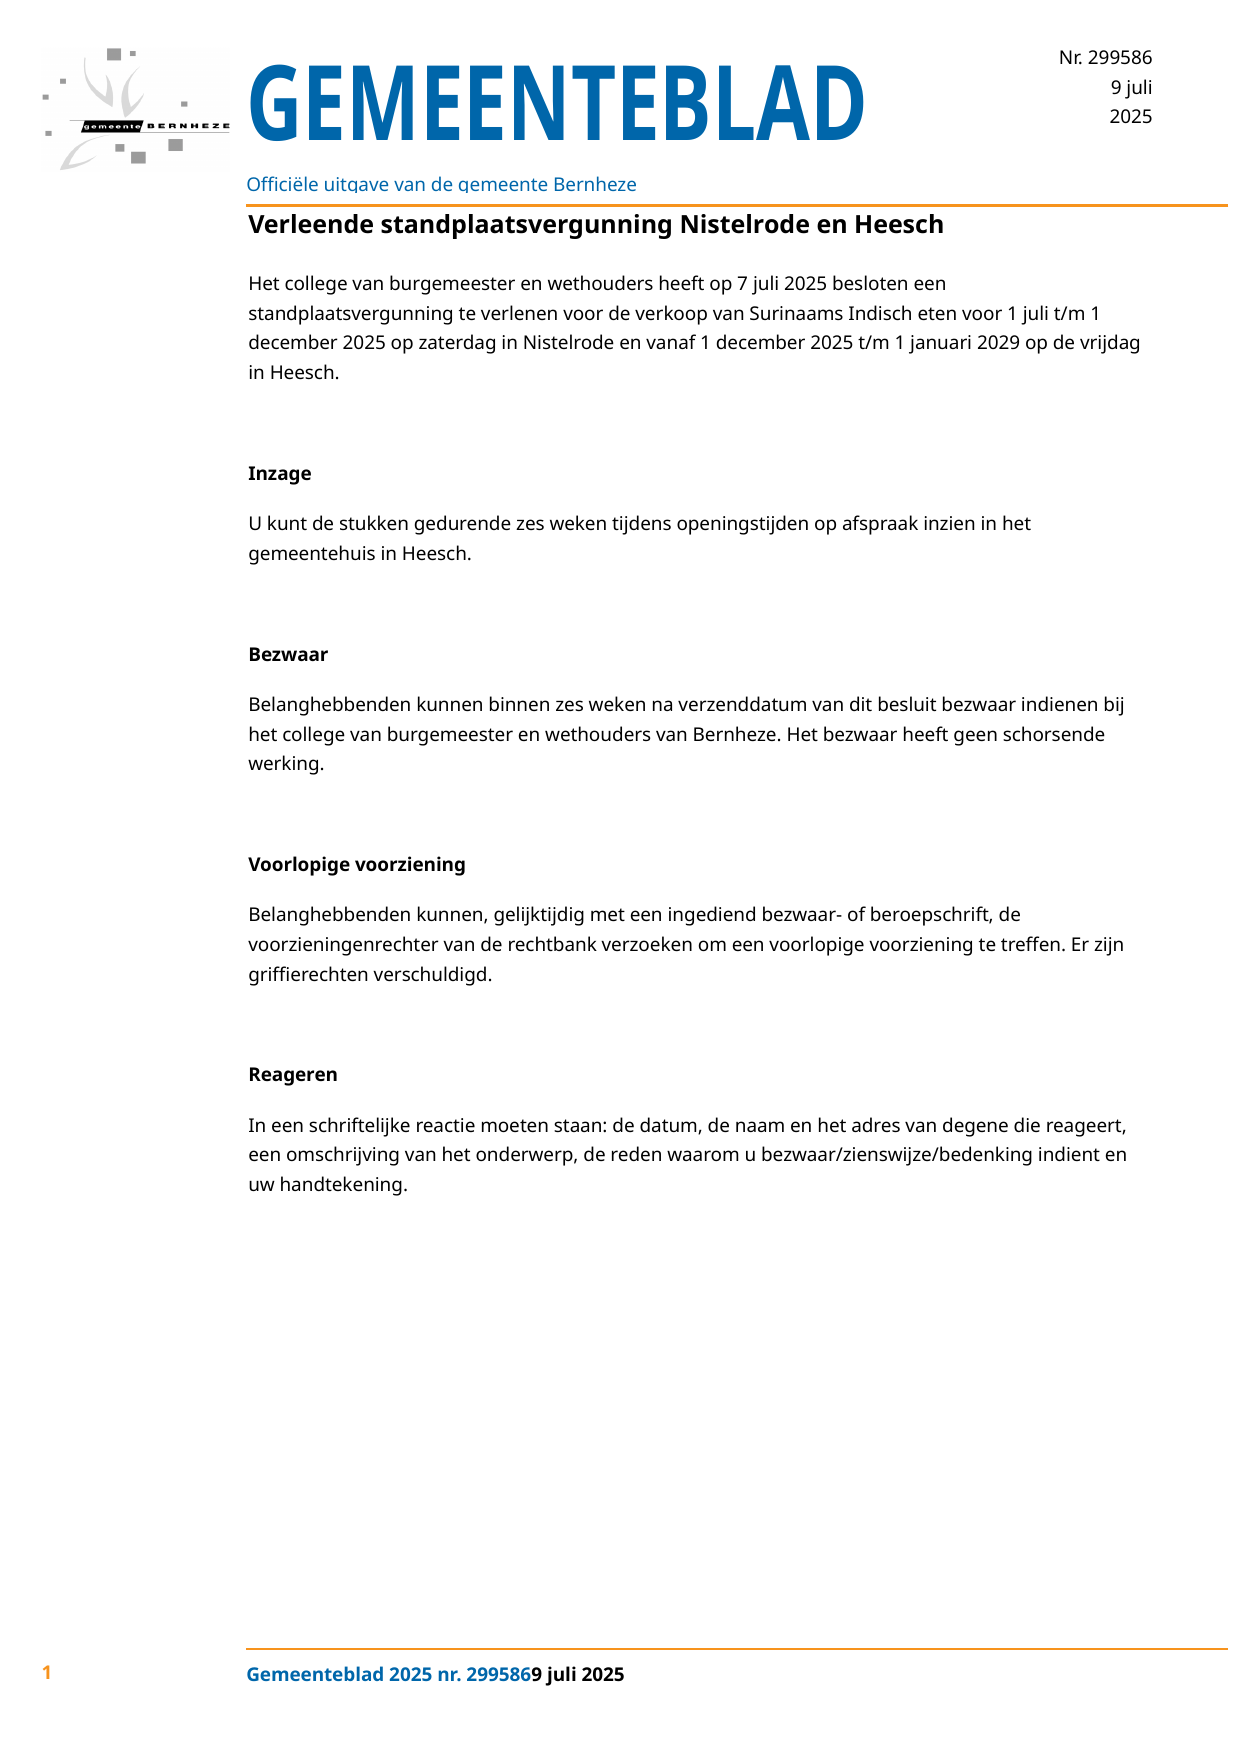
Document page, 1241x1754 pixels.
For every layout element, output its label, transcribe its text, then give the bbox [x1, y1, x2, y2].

text Verleende standplaatsvergunning Nistelrode en Heesch [248, 207, 1152, 241]
text Inzage [248, 460, 1152, 486]
text Bezwaar [248, 641, 1152, 666]
text Het college van burgemeester en wethouders heeft op 7 juli 2025 besloten een standplaatsvergunning te verlenen voor de verkoop van Surinaams Indisch eten voor 1 juli t/m 1 december 2025 op zaterdag in Nistelrode en vanaf 1 december 2025 t/m 1 januari 2029 op de vrijdag in Heesch. [248, 270, 1152, 385]
text U kunt de stukken gedurende zes weken tijdens openingstijden op afspraak inzien in het gemeentehuis in Heesch. [248, 510, 1152, 566]
text In een schriftelijke reactie moeten staan: de datum, de naam en het adres van degene die reageert, een omschrijving van het onderwerp, de reden waarom u bezwaar/zienswijze/bedenking indient en uw handtekening. [248, 1112, 1152, 1197]
text Belanghebbenden kunnen, gelijktijdig met een ingediend bezwaar- of beroepschrift, de voorzieningenrechter van de rechtbank verzoeken om een voorlopige voorziening te treffen. Er zijn griffierechten verschuldigd. [248, 902, 1152, 986]
text Voorlopige voorziening [248, 851, 1152, 877]
picture [41, 47, 231, 172]
text Belanghebbenden kunnen binnen zes weken na verzenddatum van dit besluit bezwaar indienen bij het college van burgemeester en wethouders van Bernheze. Het bezwaar heeft geen schorsende werking. [248, 691, 1152, 776]
text Reageren [248, 1062, 1152, 1087]
